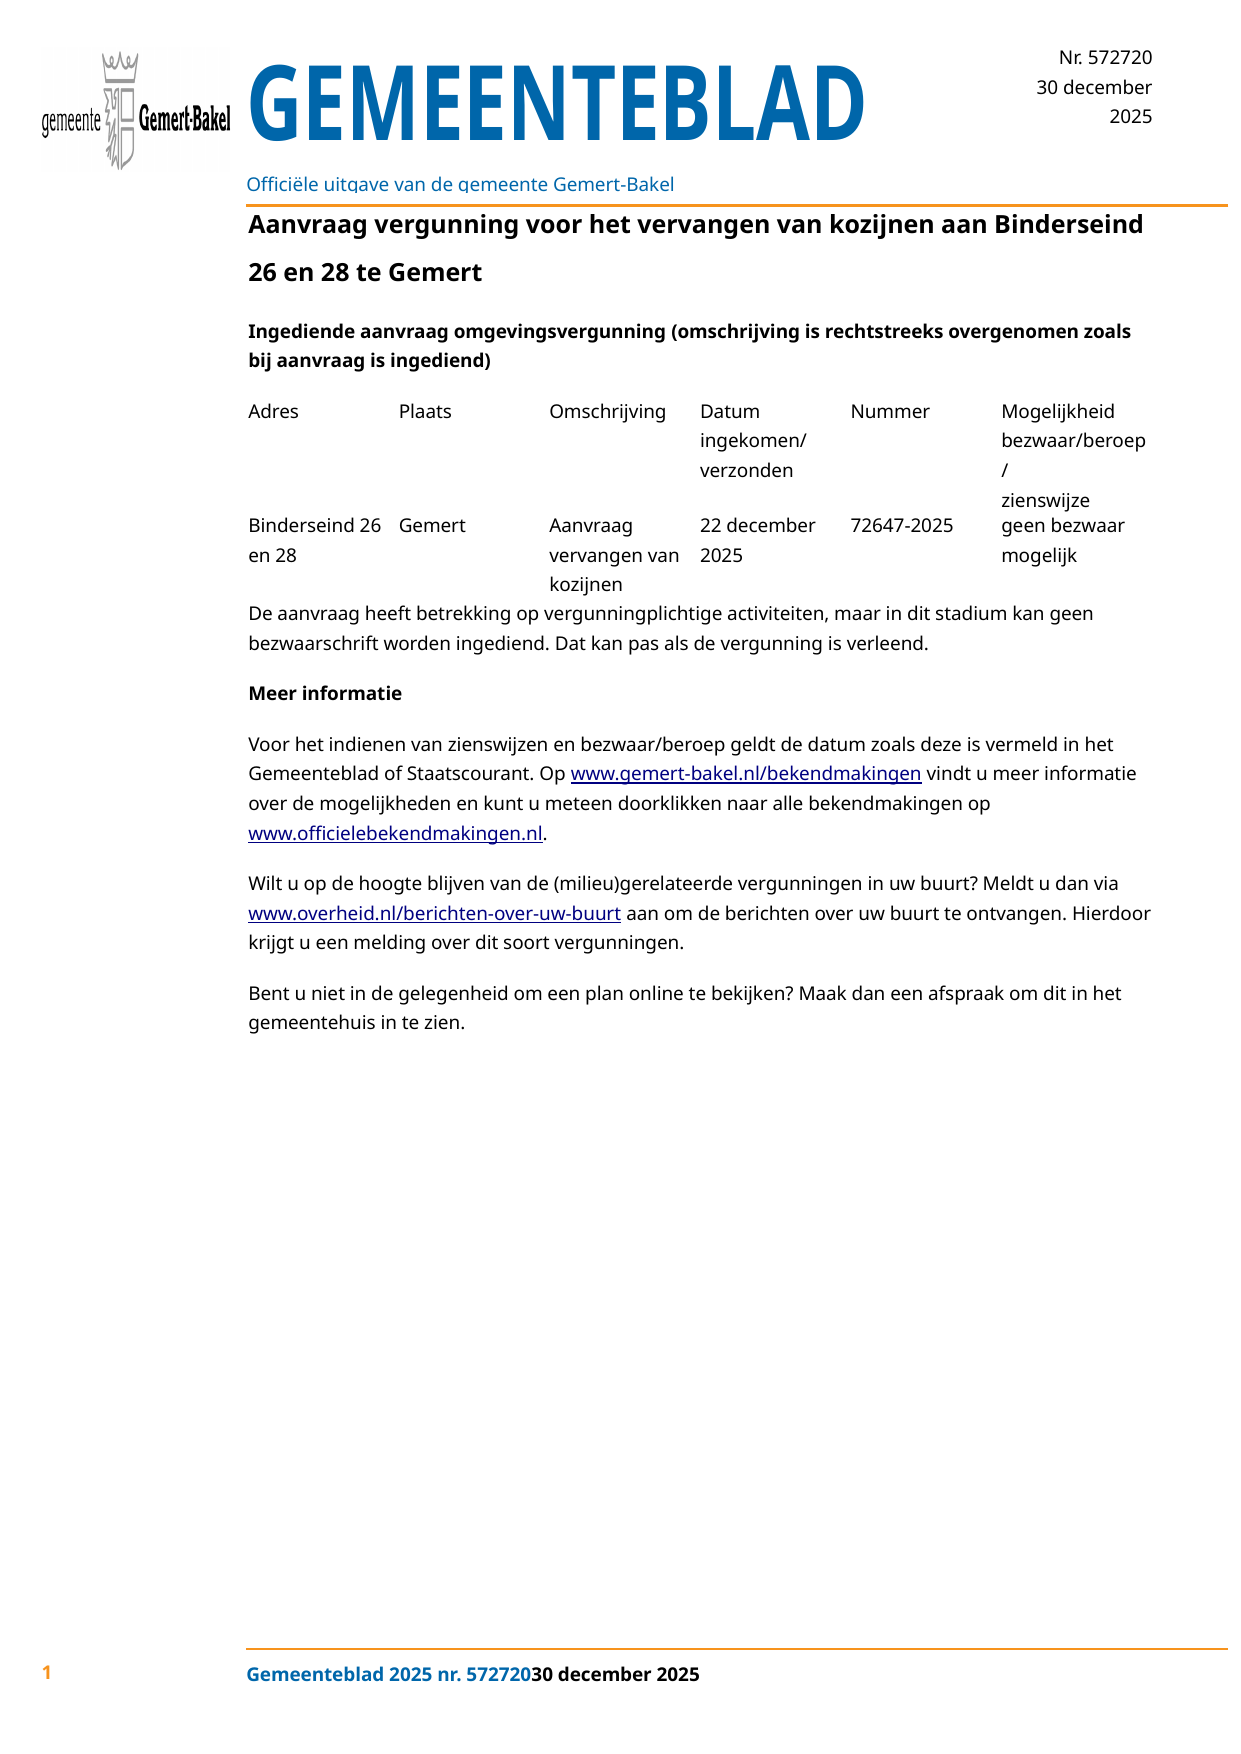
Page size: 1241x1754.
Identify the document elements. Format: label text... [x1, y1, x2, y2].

table_header Adres [248, 398, 398, 512]
table_cell geen bezwaar mogelijk [1001, 513, 1152, 597]
table_header Mogelijkheid bezwaar/beroep/ zienswijze [1001, 398, 1152, 512]
table_header Plaats [399, 398, 549, 512]
table_cell Binderseind 26 en 28 [248, 513, 398, 597]
text Meer informatie [248, 681, 1152, 706]
text Voor het indienen van zienswijzen en bezwaar/beroep geldt de datum zoals deze is vermeld in het Gemeenteblad of Staatscourant. Op www.gemert-bakel.nl/bekendmakingen vindt u meer informatie over de mogelijkheden en kunt u meteen doorklikken naar alle bekendmakingen op www.officielebekendmakingen.nl. [248, 731, 1152, 846]
table_cell 72647-2025 [850, 513, 1001, 597]
text Wilt u op de hoogte blijven van de (milieu)gerelateerde vergunningen in uw buurt? Meldt u dan via www.overheid.nl/berichten-over-uw-buurt aan om de berichten over uw buurt te ontvangen. Hierdoor krijgt u een melding over dit soort vergunningen. [248, 870, 1152, 955]
table_header Nummer [850, 398, 1001, 512]
table_cell 22 december 2025 [700, 513, 850, 597]
table_cell Aanvraag vervangen van kozijnen [549, 513, 700, 597]
text Ingediende aanvraag omgevingsvergunning (omschrijving is rechtstreeks overgenomen zoals bij aanvraag is ingediend) [248, 318, 1152, 373]
text De aanvraag heeft betrekking op vergunningplichtige activiteiten, maar in dit stadium kan geen bezwaarschrift worden ingediend. Dat kan pas als de vergunning is verleend. [248, 601, 1152, 656]
text Aanvraag vergunning voor het vervangen van kozijnen aan Binderseind 26 en 28 te Gemert [248, 207, 1152, 288]
table_cell Gemert [399, 513, 549, 597]
table_header Datum ingekomen/ verzonden [700, 398, 850, 512]
picture [41, 47, 231, 172]
text Bent u niet in de gelegenheid om een plan online te bekijken? Maak dan een afspraak om dit in het gemeentehuis in te zien. [248, 980, 1152, 1035]
table_header Omschrijving [549, 398, 700, 512]
